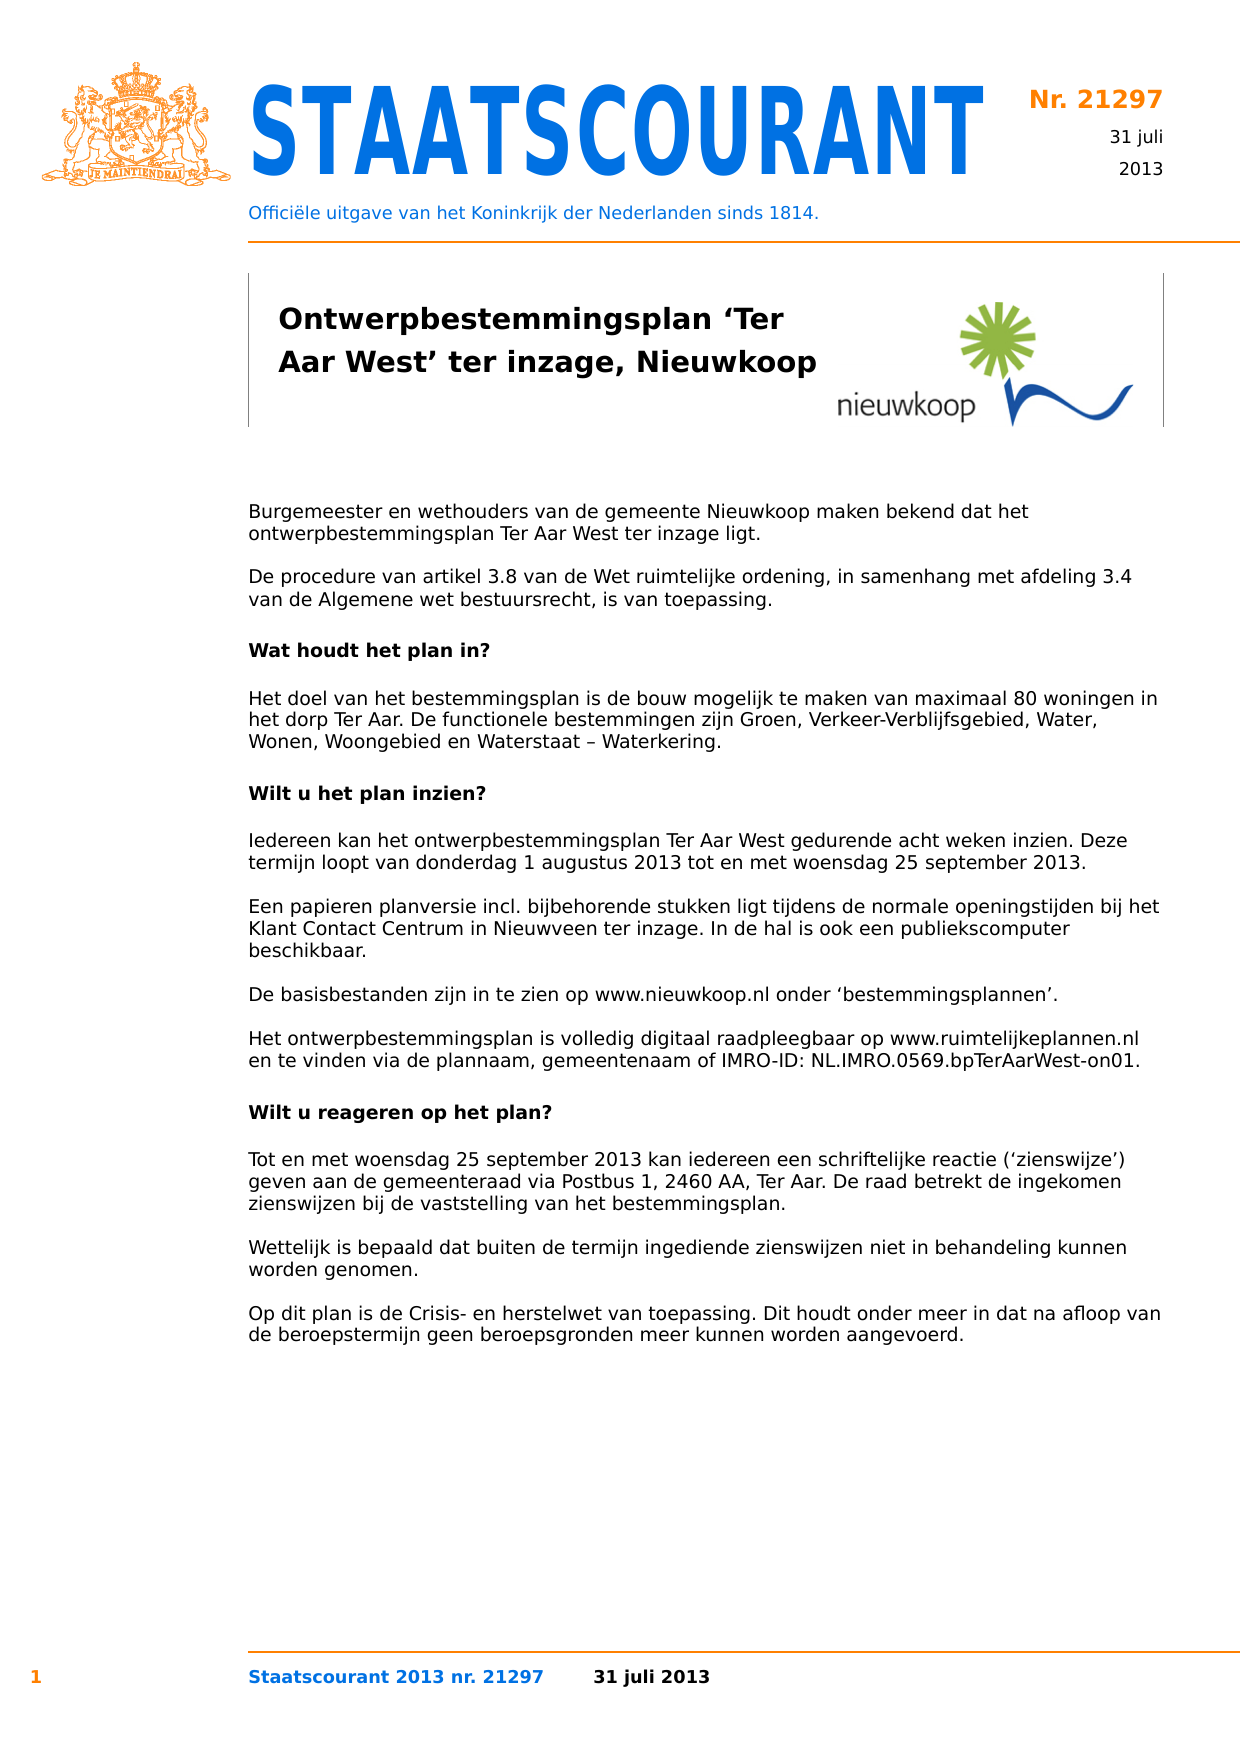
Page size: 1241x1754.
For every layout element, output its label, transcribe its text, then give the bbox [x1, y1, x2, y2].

subtitle Ontwerpbestemmingsplan ‘Ter Aar West’ ter inzage, Nieuwkoop [249, 273, 1163, 427]
text Op dit plan is de Crisis- en herstelwet van toepassing. Dit houdt onder meer in dat na afloop van de beroepstermijn geen beroepsgronden meer kunnen worden aangevoerd. [248, 1302, 1163, 1346]
subtitle Wilt u het plan inzien? [248, 783, 1163, 805]
subtitle Wilt u reageren op het plan? [248, 1102, 1163, 1124]
text Het doel van het bestemmingsplan is de bouw mogelijk te maken van maximaal 80 woningen in het dorp Ter Aar. De functionele bestemmingen zijn Groen, Verkeer-Verblijfsgebied, Water, Wonen, Woongebied en Waterstaat – Waterkering. [248, 687, 1163, 753]
table_cell Officiële uitgave van het Koninkrijk der Nederlanden sinds 1814. [248, 203, 1240, 241]
table_cell 2013 [998, 153, 1240, 203]
subtitle Wat houdt het plan in? [248, 640, 1163, 662]
text Het ontwerpbestemmingsplan is volledig digitaal raadpleegbaar op www.ruimtelijkeplannen.nl en te vinden via de plannaam, gemeentenaam of IMRO-ID: NL.IMRO.0569.bpTerAarWest-on01. [248, 1028, 1163, 1072]
table_header Nr. 21297 [998, 62, 1240, 121]
table_header STAATSCOURANT [248, 62, 998, 203]
picture [838, 302, 1134, 427]
text Burgemeester en wethouders van de gemeente Nieuwkoop maken bekend dat het ontwerpbestemmingsplan Ter Aar West ter inzage ligt. [248, 501, 1163, 544]
text Iedereen kan het ontwerpbestemmingsplan Ter Aar West gedurende acht weken inzien. Deze termijn loopt van donderdag 1 augustus 2013 tot en met woensdag 25 september 2013. [248, 830, 1163, 874]
text De procedure van artikel 3.8 van de Wet ruimtelijke ordening, in samenhang met afdeling 3.4 van de Algemene wet bestuursrecht, is van toepassing. [248, 566, 1163, 610]
picture [41, 62, 231, 186]
table_cell 31 juli [998, 121, 1240, 153]
text Tot en met woensdag 25 september 2013 kan iedereen een schriftelijke reactie (‘zienswijze’) geven aan de gemeenteraad via Postbus 1, 2460 AA, Ter Aar. De raad betrekt de ingekomen zienswijzen bij de vaststelling van het bestemmingsplan. [248, 1149, 1163, 1215]
table_header [25, 62, 248, 241]
text Een papieren planversie incl. bijbehorende stukken ligt tijdens de normale openingstijden bij het Klant Contact Centrum in Nieuwveen ter inzage. In de hal is ook een publiekscomputer beschikbaar. [248, 896, 1163, 962]
text Wettelijk is bepaald dat buiten de termijn ingediende zienswijzen niet in behandeling kunnen worden genomen. [248, 1237, 1163, 1281]
text De basisbestanden zijn in te zien op www.nieuwkoop.nl onder ‘bestemmingsplannen’. [248, 984, 1163, 1006]
